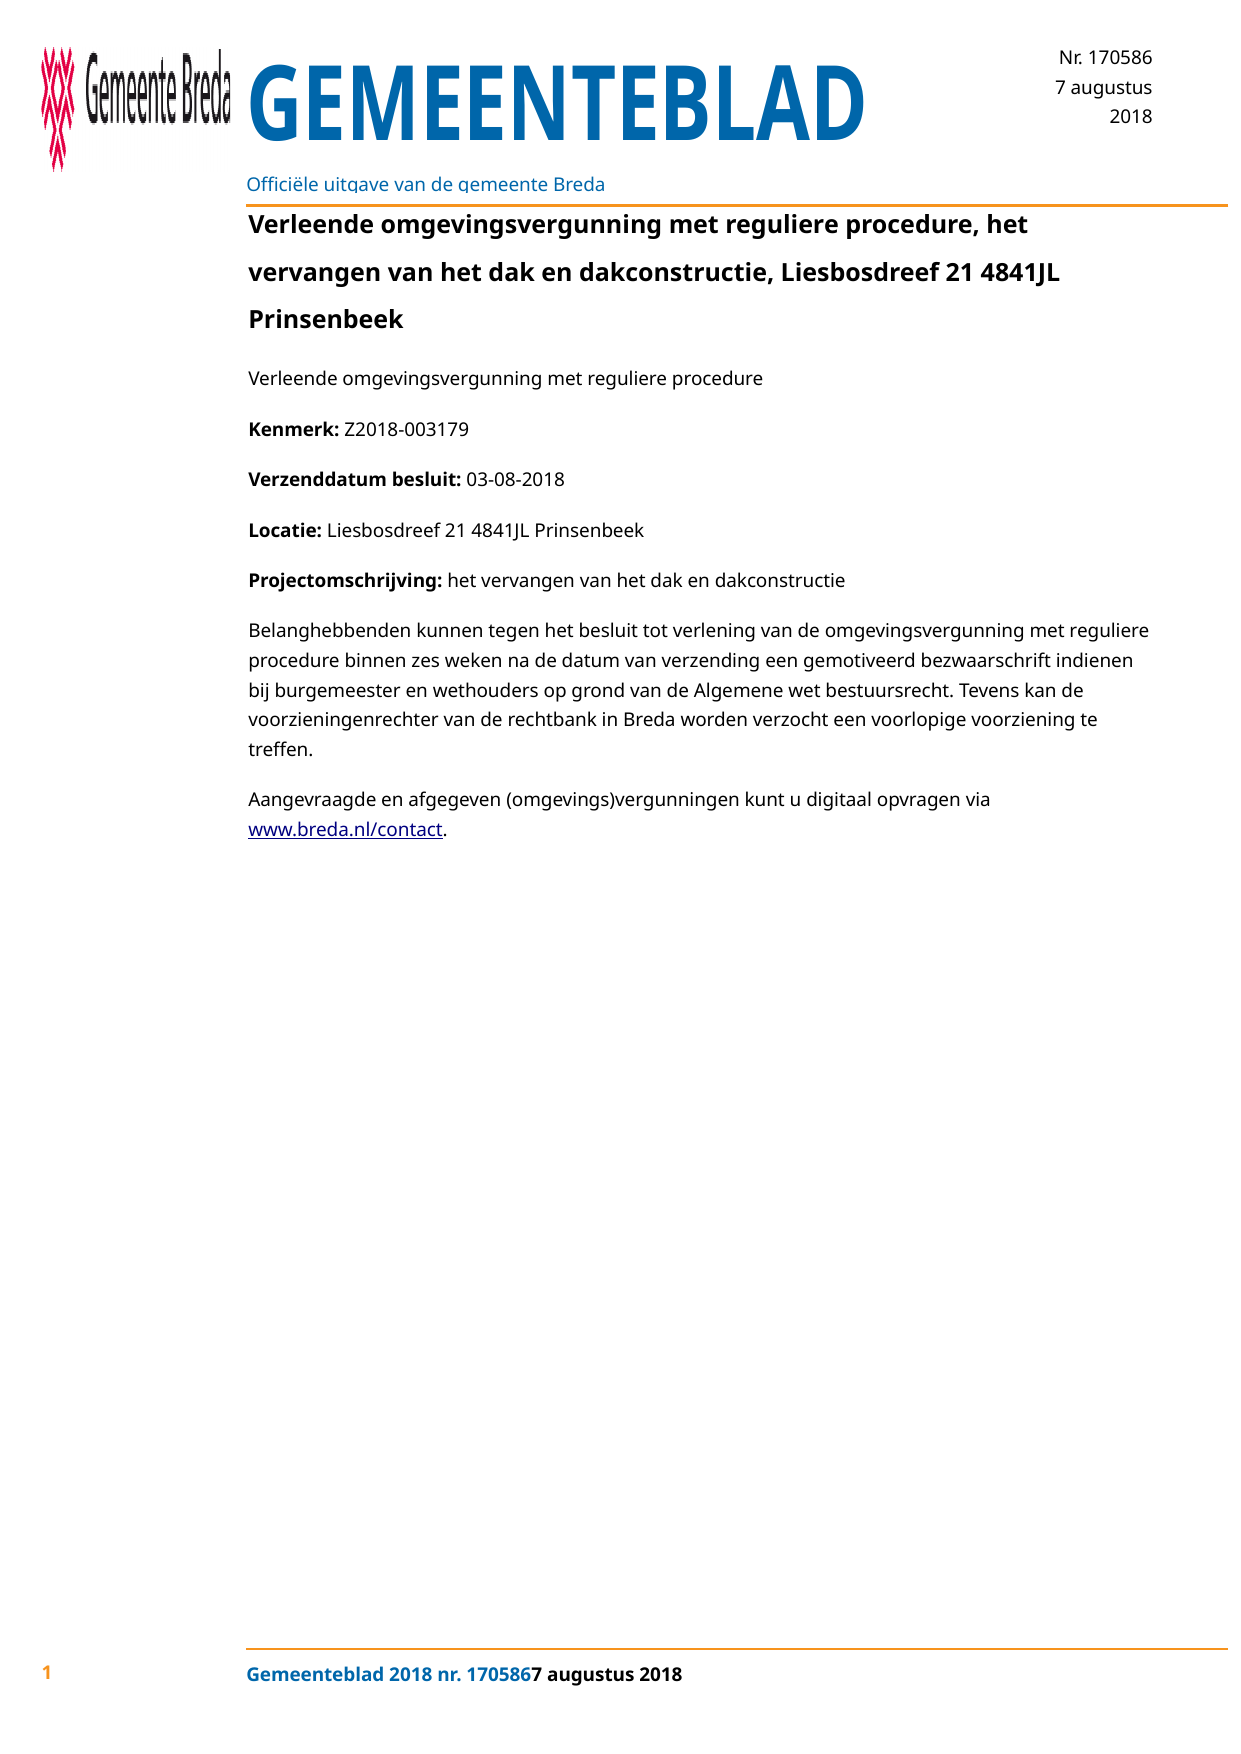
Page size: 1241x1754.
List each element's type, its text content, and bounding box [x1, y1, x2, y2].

text Verzenddatum besluit: 03-08-2018 [248, 466, 1152, 492]
text Belanghebbenden kunnen tegen het besluit tot verlening van de omgevingsvergunning met reguliere procedure binnen zes weken na de datum van verzending een gemotiveerd bezwaarschrift indienen bij burgemeester en wethouders op grond van de Algemene wet bestuursrecht. Tevens kan de voorzieningenrechter van de rechtbank in Breda worden verzocht een voorlopige voorziening te treffen. [248, 618, 1152, 762]
text Locatie: Liesbosdreef 21 4841JL Prinsenbeek [248, 517, 1152, 542]
text Projectomschrijving: het vervangen van het dak en dakconstructie [248, 567, 1152, 593]
text Aangevraagde en afgegeven (omgevings)vergunningen kunt u digitaal opvragen via www.breda.nl/contact. [248, 786, 1152, 842]
text Verleende omgevingsvergunning met reguliere procedure, het vervangen van het dak en dakconstructie, Liesbosdreef 21 4841JL Prinsenbeek [248, 207, 1152, 336]
text Verleende omgevingsvergunning met reguliere procedure [248, 366, 1152, 391]
text Kenmerk: Z2018-003179 [248, 416, 1152, 442]
picture [41, 47, 231, 172]
